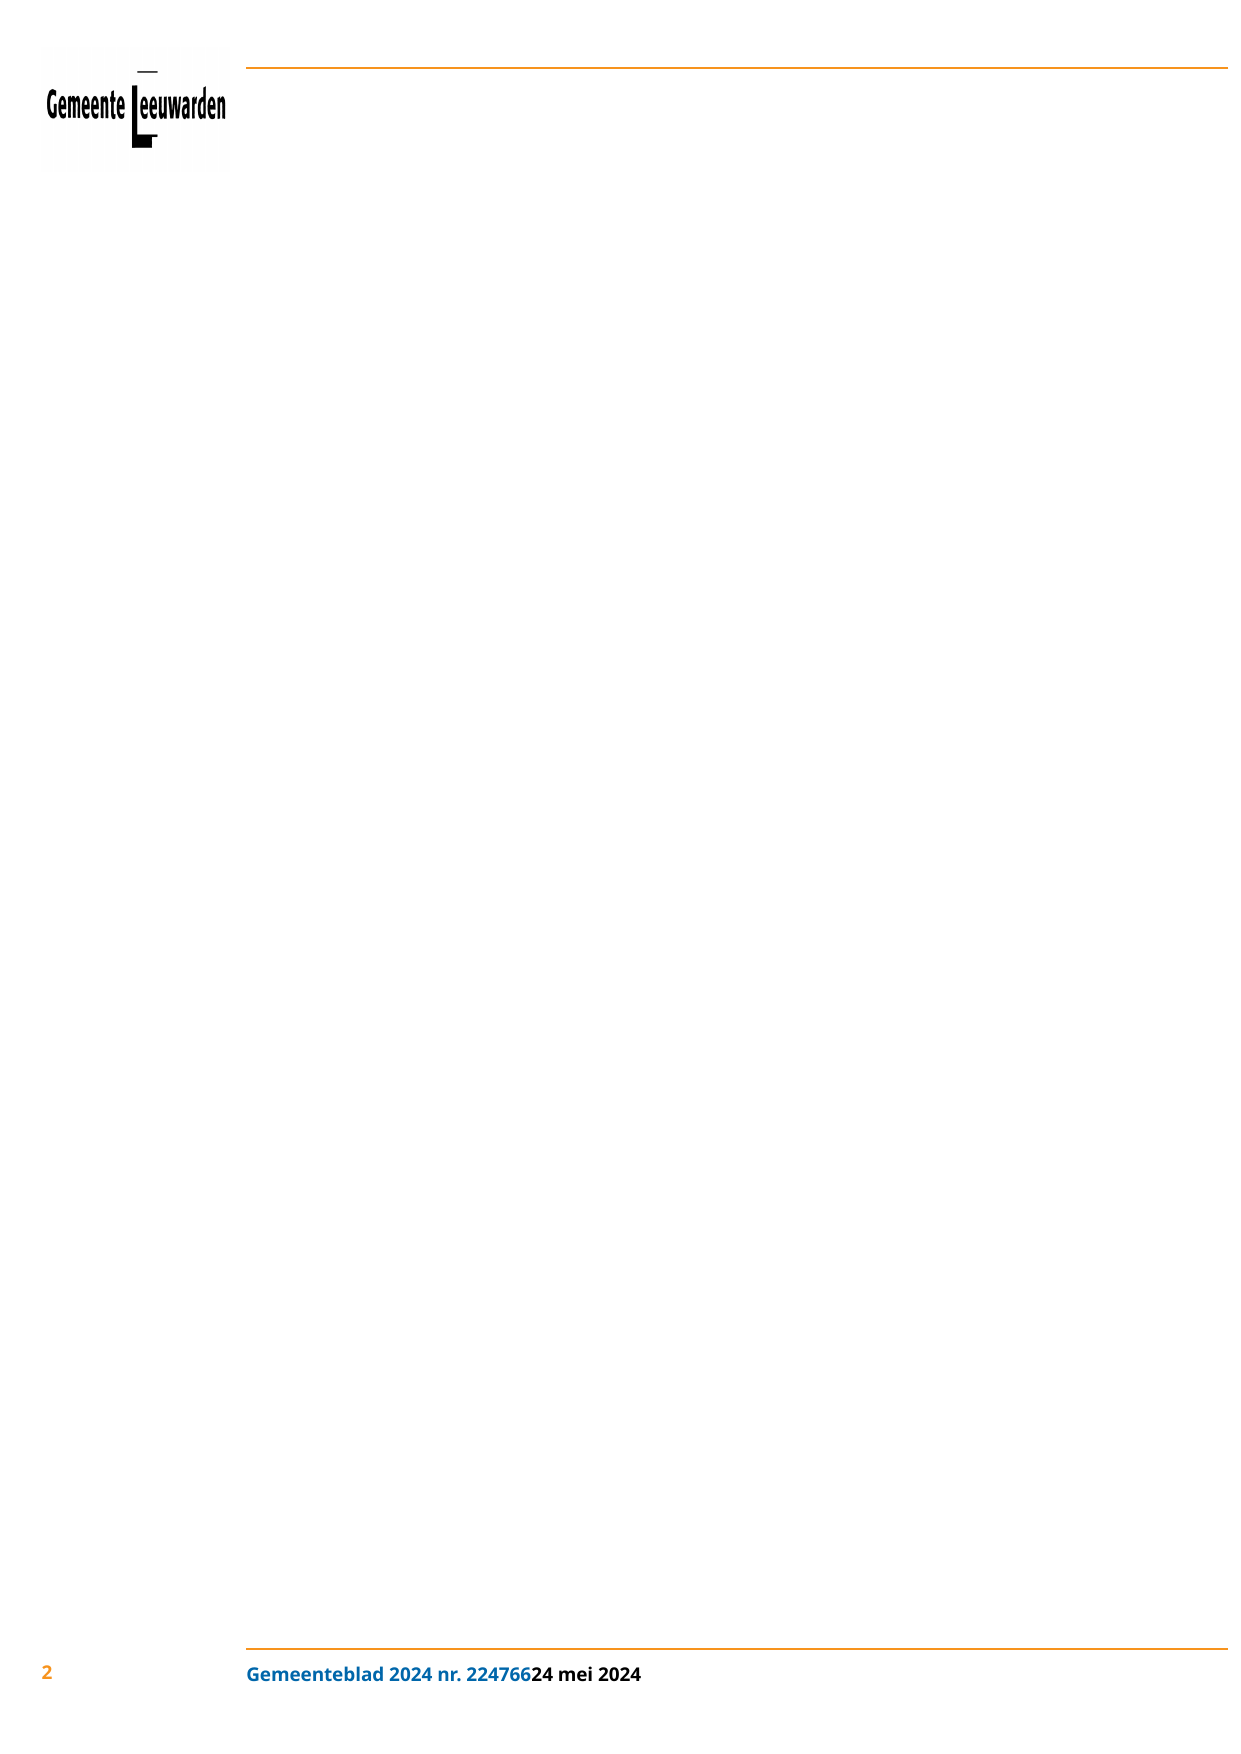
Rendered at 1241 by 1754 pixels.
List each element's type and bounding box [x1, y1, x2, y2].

picture [41, 47, 231, 172]
